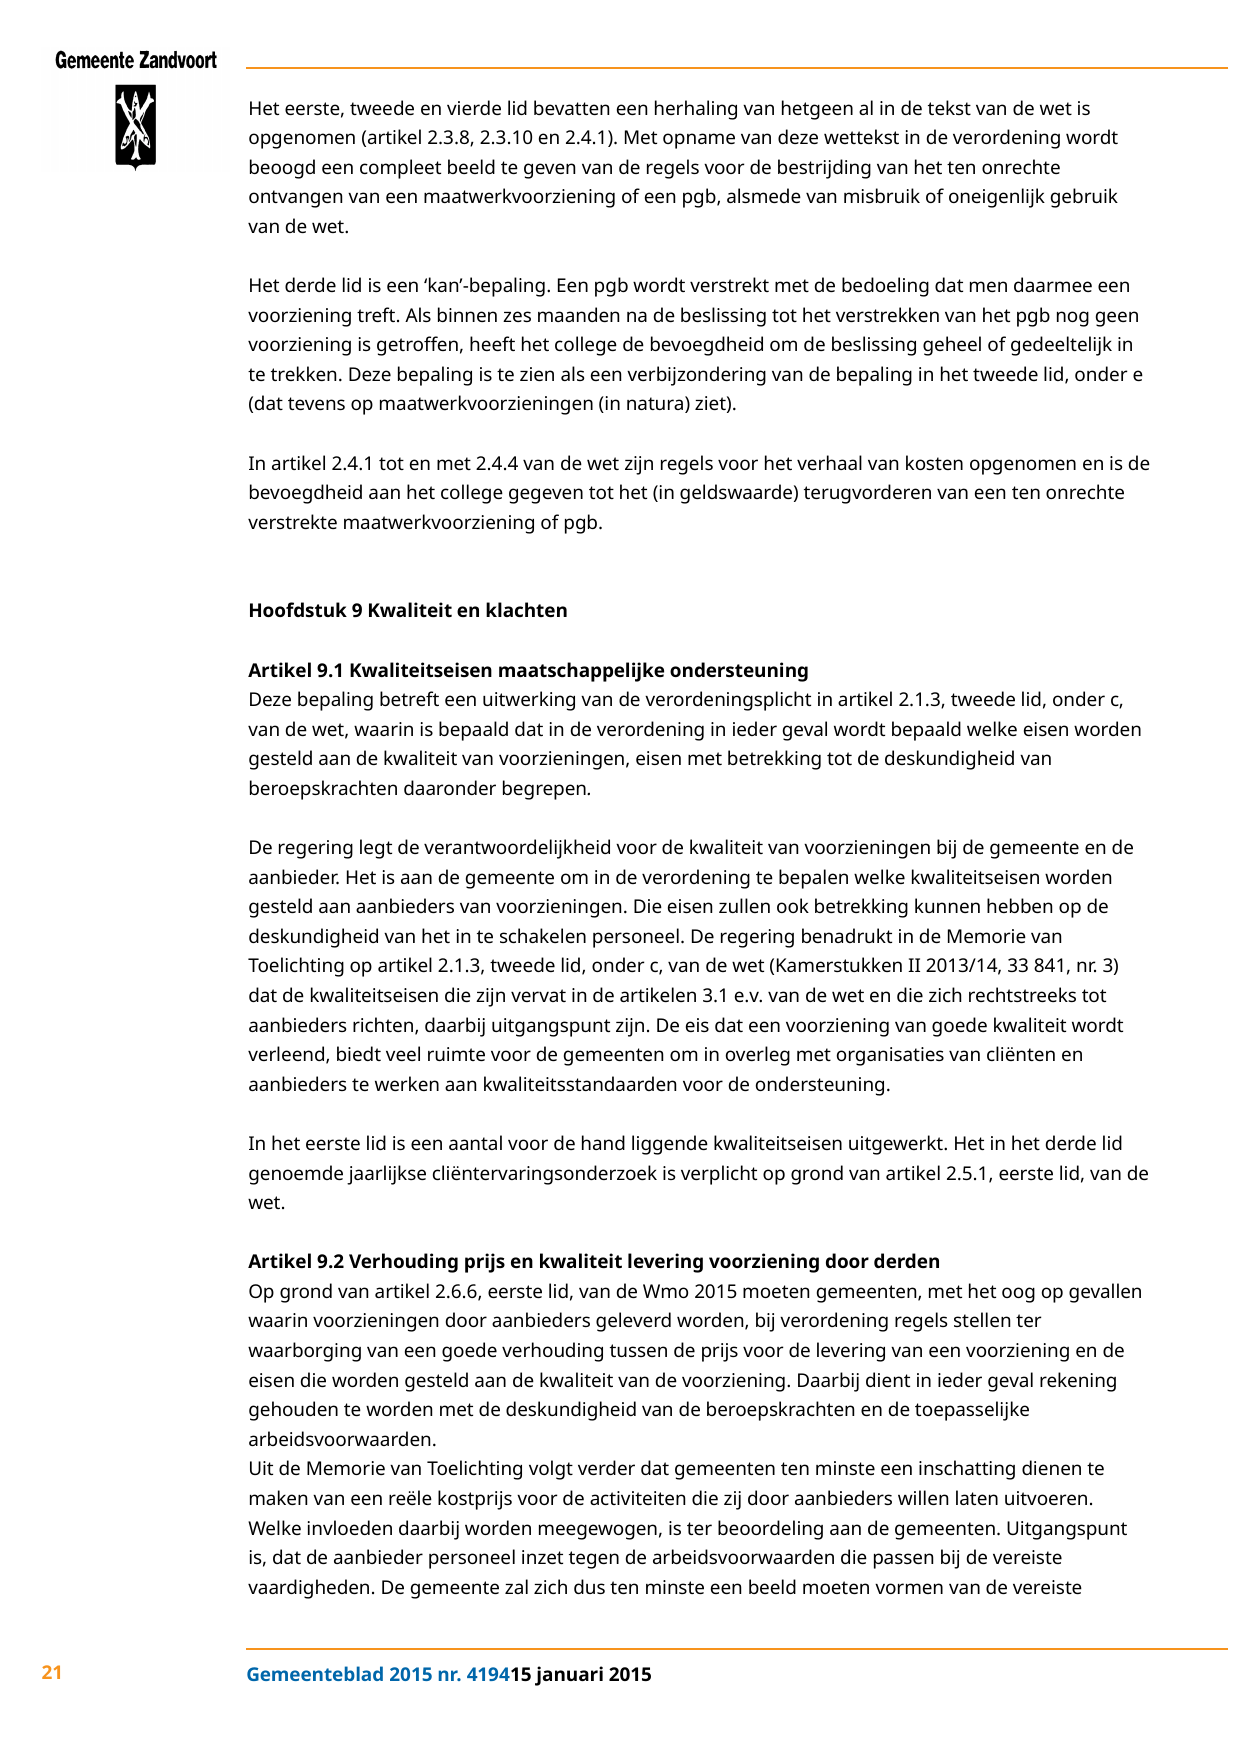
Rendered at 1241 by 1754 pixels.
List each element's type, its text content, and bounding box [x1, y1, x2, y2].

text Uit de Memorie van Toelichting volgt verder dat gemeenten ten minste een inschatting dienen te maken van een reële kostprijs voor de activiteiten die zij door aanbieders willen laten uitvoeren. Welke invloeden daarbij worden meegewogen, is ter beoordeling aan de gemeenten. Uitgangspunt is, dat de aanbieder personeel inzet tegen de arbeidsvoorwaarden die passen bij de vereiste vaardigheden. De gemeente zal zich dus ten minste een beeld moeten vormen van de vereiste [248, 1456, 1152, 1600]
text Op grond van artikel 2.6.6, eerste lid, van de Wmo 2015 moeten gemeenten, met het oog op gevallen waarin voorzieningen door aanbieders geleverd worden, bij verordening regels stellen ter waarborging van een goede verhouding tussen de prijs voor de levering van een voorziening en de eisen die worden gesteld aan de kwaliteit van de voorziening. Daarbij dient in ieder geval rekening gehouden te worden met de deskundigheid van de beroepskrachten en de toepasselijke arbeidsvoorwaarden. [248, 1278, 1152, 1452]
text Artikel 9.2 Verhouding prijs en kwaliteit levering voorziening door derden [248, 1248, 1152, 1274]
text Het eerste, tweede en vierde lid bevatten een herhaling van hetgeen al in de tekst van de wet is opgenomen (artikel 2.3.8, 2.3.10 en 2.4.1). Met opname van deze wettekst in de verordening wordt beoogd een compleet beeld te geven van de regels voor de bestrijding van het ten onrechte ontvangen van een maatwerkvoorziening of een pgb, alsmede van misbruik of oneigenlijk gebruik van de wet. [248, 95, 1152, 239]
text De regering legt de verantwoordelijkheid voor de kwaliteit van voorzieningen bij de gemeente en de aanbieder. Het is aan de gemeente om in de verordening te bepalen welke kwaliteitseisen worden gesteld aan aanbieders van voorzieningen. Die eisen zullen ook betrekking kunnen hebben op de deskundigheid van het in te schakelen personeel. De regering benadrukt in de Memorie van Toelichting op artikel 2.1.3, tweede lid, onder c, van de wet (Kamerstukken II 2013/14, 33 841, nr. 3) dat de kwaliteitseisen die zijn vervat in de artikelen 3.1 e.v. van de wet en die zich rechtstreeks tot aanbieders richten, daarbij uitgangspunt zijn. De eis dat een voorziening van goede kwaliteit wordt verleend, biedt veel ruimte voor de gemeenten om in overleg met organisaties van cliënten en aanbieders te werken aan kwaliteitsstandaarden voor de ondersteuning. [248, 834, 1152, 1097]
text Het derde lid is een ‘kan’-bepaling. Een pgb wordt verstrekt met de bedoeling dat men daarmee een voorziening treft. Als binnen zes maanden na de beslissing tot het verstrekken van het pgb nog geen voorziening is getroffen, heeft het college de bevoegdheid om de beslissing geheel of gedeeltelijk in te trekken. Deze bepaling is te zien als een verbijzondering van de bepaling in het tweede lid, onder e (dat tevens op maatwerkvoorzieningen (in natura) ziet). [248, 272, 1152, 416]
picture [41, 47, 231, 172]
text In het eerste lid is een aantal voor de hand liggende kwaliteitseisen uitgewerkt. Het in het derde lid genoemde jaarlijkse cliëntervaringsonderzoek is verplicht op grond van artikel 2.5.1, eerste lid, van de wet. [248, 1130, 1152, 1215]
text Artikel 9.1 Kwaliteitseisen maatschappelijke ondersteuning [248, 657, 1152, 683]
text Hoofdstuk 9 Kwaliteit en klachten [248, 598, 1152, 623]
text Deze bepaling betreft een uitwerking van de verordeningsplicht in artikel 2.1.3, tweede lid, onder c, van de wet, waarin is bepaald dat in de verordening in ieder geval wordt bepaald welke eisen worden gesteld aan de kwaliteit van voorzieningen, eisen met betrekking tot de deskundigheid van beroepskrachten daaronder begrepen. [248, 686, 1152, 801]
text In artikel 2.4.1 tot en met 2.4.4 van de wet zijn regels voor het verhaal van kosten opgenomen en is de bevoegdheid aan het college gegeven tot het (in geldswaarde) terugvorderen van een ten onrechte verstrekte maatwerkvoorziening of pgb. [248, 450, 1152, 535]
